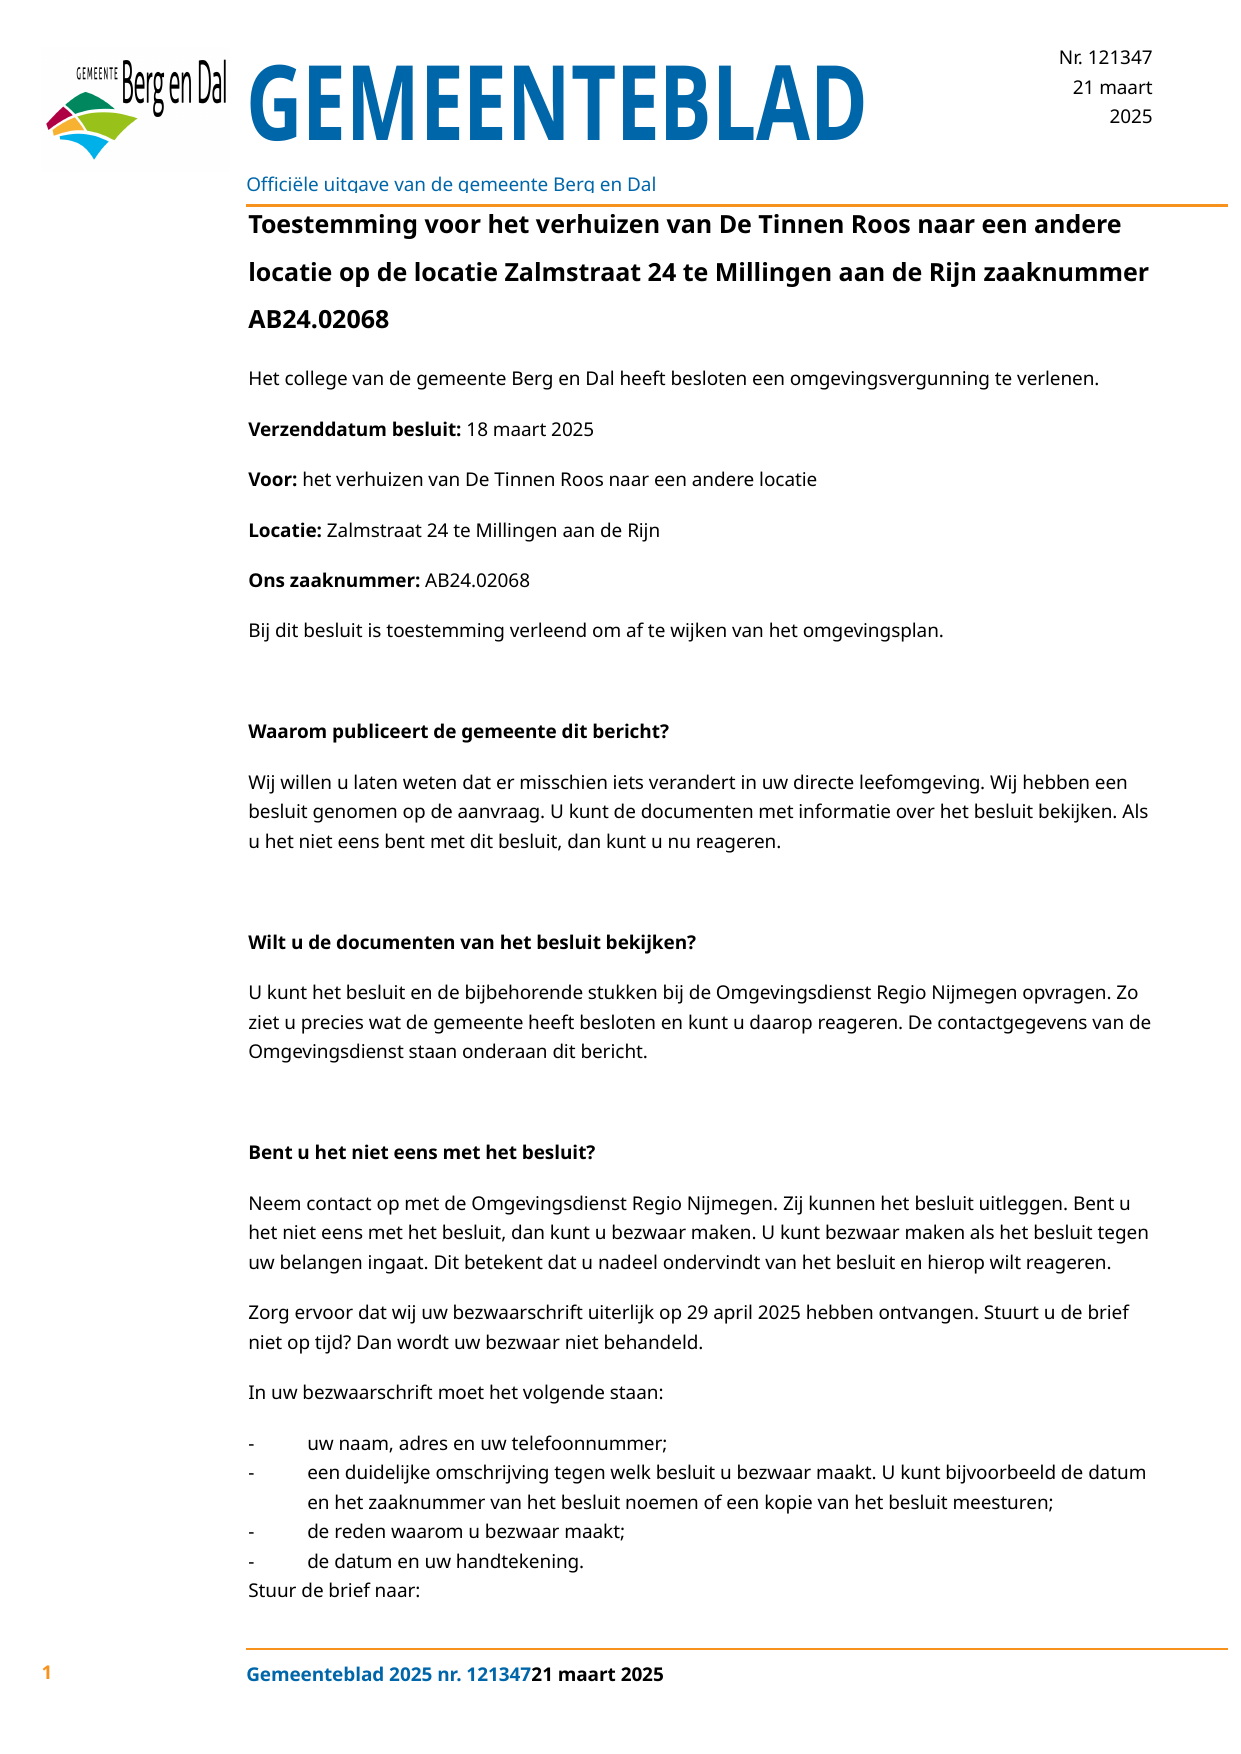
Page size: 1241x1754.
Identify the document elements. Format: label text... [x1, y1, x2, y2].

list de datum en uw handtekening. [248, 1548, 1152, 1574]
text Bent u het niet eens met het besluit? [248, 1139, 1152, 1165]
text Wij willen u laten weten dat er misschien iets verandert in uw directe leefomgeving. Wij hebben een besluit genomen op de aanvraag. U kunt de documenten met informatie over het besluit bekijken. Als u het niet eens bent met dit besluit, dan kunt u nu reageren. [248, 769, 1152, 854]
text Stuur de brief naar: [248, 1578, 1152, 1603]
text Voor: het verhuizen van De Tinnen Roos naar een andere locatie [248, 466, 1152, 492]
text Verzenddatum besluit: 18 maart 2025 [248, 416, 1152, 442]
text Locatie: Zalmstraat 24 te Millingen aan de Rijn [248, 517, 1152, 542]
text Wilt u de documenten van het besluit bekijken? [248, 929, 1152, 954]
text In uw bezwaarschrift moet het volgende staan: [248, 1379, 1152, 1405]
text Toestemming voor het verhuizen van De Tinnen Roos naar een andere locatie op de locatie Zalmstraat 24 te Millingen aan de Rijn zaaknummer AB24.02068 [248, 207, 1152, 336]
text Het college van de gemeente Berg en Dal heeft besloten een omgevingsvergunning te verlenen. [248, 366, 1152, 391]
list uw naam, adres en uw telefoonnummer; [248, 1430, 1152, 1455]
text U kunt het besluit en de bijbehorende stukken bij de Omgevingsdienst Regio Nijmegen opvragen. Zo ziet u precies wat de gemeente heeft besloten en kunt u daarop reageren. De contactgegevens van de Omgevingsdienst staan onderaan dit bericht. [248, 979, 1152, 1064]
text Zorg ervoor dat wij uw bezwaarschrift uiterlijk op 29 april 2025 hebben ontvangen. Stuurt u de brief niet op tijd? Dan wordt uw bezwaar niet behandeld. [248, 1299, 1152, 1354]
text Bij dit besluit is toestemming verleend om af te wijken van het omgevingsplan. [248, 618, 1152, 643]
text Neem contact op met de Omgevingsdienst Regio Nijmegen. Zij kunnen het besluit uitleggen. Bent u het niet eens met het besluit, dan kunt u bezwaar maken. U kunt bezwaar maken als het besluit tegen uw belangen ingaat. Dit betekent dat u nadeel ondervindt van het besluit en hierop wilt reageren. [248, 1190, 1152, 1274]
picture [41, 47, 231, 172]
list een duidelijke omschrijving tegen welk besluit u bezwaar maakt. U kunt bijvoorbeeld de datum en het zaaknummer van het besluit noemen of een kopie van het besluit meesturen; [248, 1459, 1152, 1514]
list de reden waarom u bezwaar maakt; [248, 1518, 1152, 1544]
text Waarom publiceert de gemeente dit bericht? [248, 718, 1152, 744]
text Ons zaaknummer: AB24.02068 [248, 567, 1152, 593]
